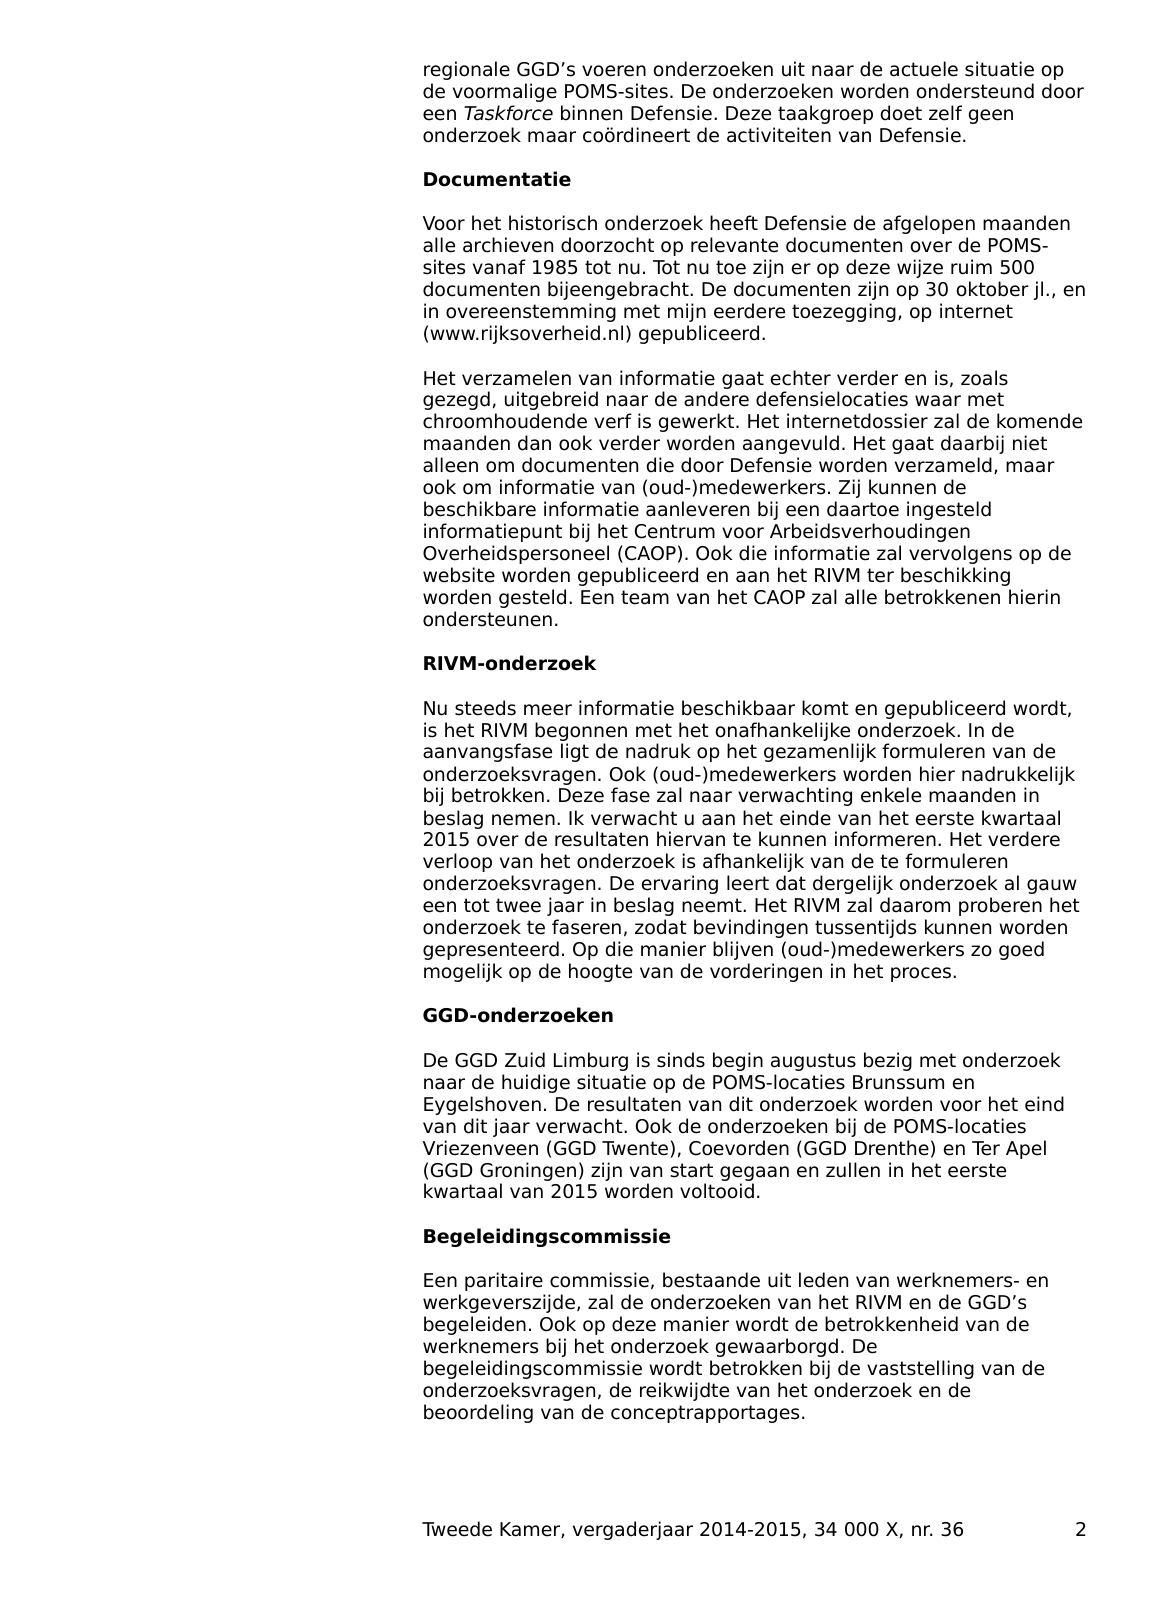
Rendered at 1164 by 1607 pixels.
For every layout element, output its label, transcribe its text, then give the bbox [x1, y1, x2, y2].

text De GGD Zuid Limburg is sinds begin augustus bezig met onderzoek naar de huidige situatie op de POMS-locaties Brunssum en Eygelshoven. De resultaten van dit onderzoek worden voor het eind van dit jaar verwacht. Ook de onderzoeken bij de POMS-locaties Vriezenveen (GGD Twente), Coevorden (GGD Drenthe) en Ter Apel (GGD Groningen) zijn van start gegaan en zullen in het eerste kwartaal van 2015 worden voltooid. [422, 1049, 1087, 1203]
subtitle Documentatie [422, 169, 1087, 191]
text Nu steeds meer informatie beschikbaar komt en gepubliceerd wordt, is het RIVM begonnen met het onafhankelijke onderzoek. In de aanvangsfase ligt de nadruk op het gezamenlijk formuleren van de onderzoeksvragen. Ook (oud-)medewerkers worden hier nadrukkelijk bij betrokken. Deze fase zal naar verwachting enkele maanden in beslag nemen. Ik verwacht u aan het einde van het eerste kwartaal 2015 over de resultaten hiervan te kunnen informeren. Het verdere verloop van het onderzoek is afhankelijk van de te formuleren onderzoeksvragen. De ervaring leert dat dergelijk onderzoek al gauw een tot twee jaar in beslag neemt. Het RIVM zal daarom proberen het onderzoek te faseren, zodat bevindingen tussentijds kunnen worden gepresenteerd. Op die manier blijven (oud-)medewerkers zo goed mogelijk op de hoogte van de vorderingen in het proces. [422, 697, 1087, 983]
text regionale GGD’s voeren onderzoeken uit naar de actuele situatie op de voormalige POMS-sites. De onderzoeken worden ondersteund door een Taskforce binnen Defensie. Deze taakgroep doet zelf geen onderzoek maar coördineert de activiteiten van Defensie. [422, 59, 1087, 147]
subtitle RIVM-onderzoek [422, 653, 1087, 675]
subtitle GGD-onderzoeken [422, 1005, 1087, 1027]
text Een paritaire commissie, bestaande uit leden van werknemers- en werkgeverszijde, zal de onderzoeken van het RIVM en de GGD’s begeleiden. Ook op deze manier wordt de betrokkenheid van de werknemers bij het onderzoek gewaarborgd. De begeleidingscommissie wordt betrokken bij de vaststelling van de onderzoeksvragen, de reikwijdte van het onderzoek en de beoordeling van de conceptrapportages. [422, 1270, 1087, 1424]
text Voor het historisch onderzoek heeft Defensie de afgelopen maanden alle archieven doorzocht op relevante documenten over de POMS-sites vanaf 1985 tot nu. Tot nu toe zijn er op deze wijze ruim 500 documenten bijeengebracht. De documenten zijn op 30 oktober jl., en in overeenstemming met mijn eerdere toezegging, op internet (www.rijksoverheid.nl) gepubliceerd. [422, 213, 1087, 345]
text Het verzamelen van informatie gaat echter verder en is, zoals gezegd, uitgebreid naar de andere defensielocaties waar met chroomhoudende verf is gewerkt. Het internetdossier zal de komende maanden dan ook verder worden aangevuld. Het gaat daarbij niet alleen om documenten die door Defensie worden verzameld, maar ook om informatie van (oud-)medewerkers. Zij kunnen de beschikbare informatie aanleveren bij een daartoe ingesteld informatiepunt bij het Centrum voor Arbeidsverhoudingen Overheidspersoneel (CAOP). Ook die informatie zal vervolgens op de website worden gepubliceerd en aan het RIVM ter beschikking worden gesteld. Een team van het CAOP zal alle betrokkenen hierin ondersteunen. [422, 367, 1087, 631]
subtitle Begeleidingscommissie [422, 1226, 1087, 1248]
